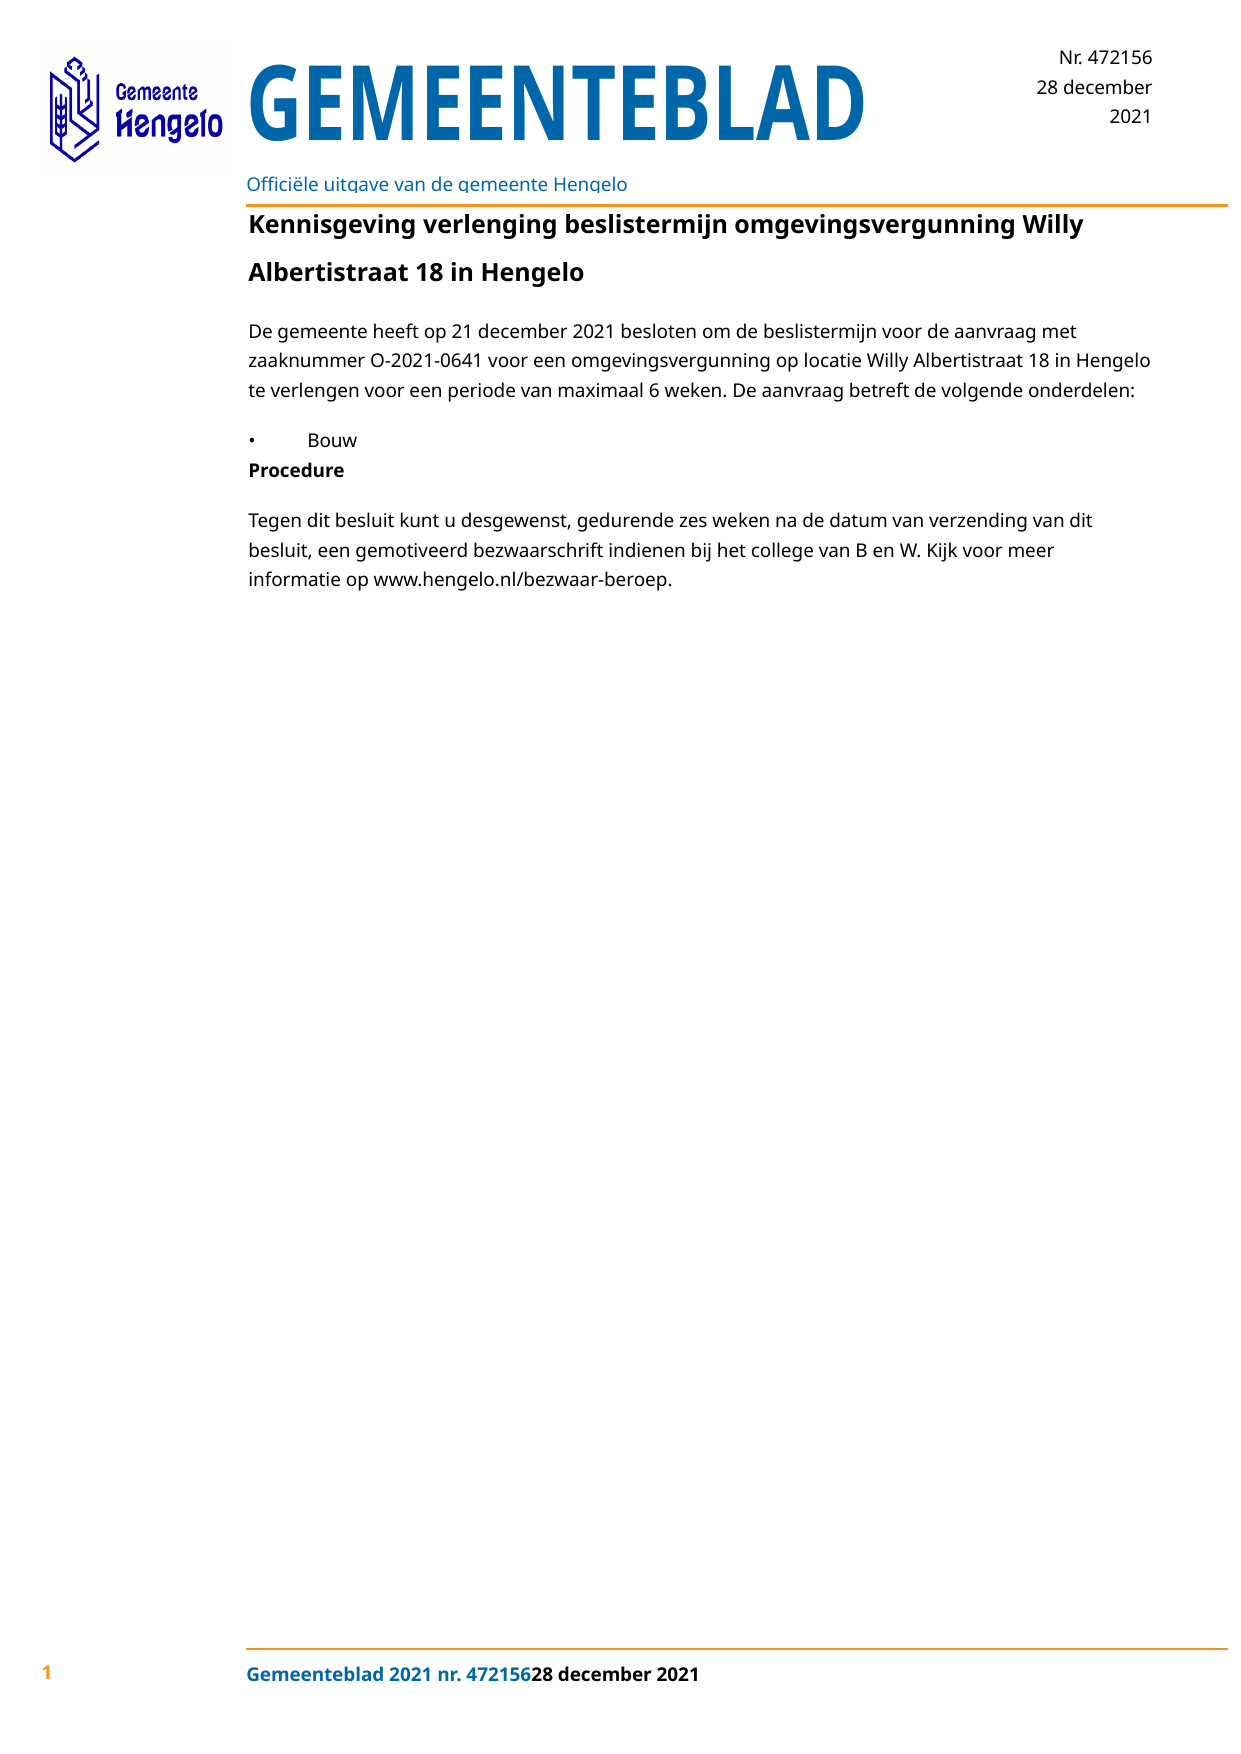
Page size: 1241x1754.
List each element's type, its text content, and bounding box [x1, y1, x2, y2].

text Tegen dit besluit kunt u desgewenst, gedurende zes weken na de datum van verzending van dit besluit, een gemotiveerd bezwaarschrift indienen bij het college van B en W. Kijk voor meer informatie op www.hengelo.nl/bezwaar-beroep. [248, 507, 1152, 592]
text De gemeente heeft op 21 december 2021 besloten om de beslistermijn voor de aanvraag met zaaknummer O-2021-0641 voor een omgevingsvergunning op locatie Willy Albertistraat 18 in Hengelo te verlengen voor een periode van maximaal 6 weken. De aanvraag betreft de volgende onderdelen: [248, 318, 1152, 403]
picture [41, 47, 231, 172]
text Procedure [248, 457, 1152, 483]
list Bouw [248, 427, 1152, 453]
text Kennisgeving verlenging beslistermijn omgevingsvergunning Willy Albertistraat 18 in Hengelo [248, 207, 1152, 288]
